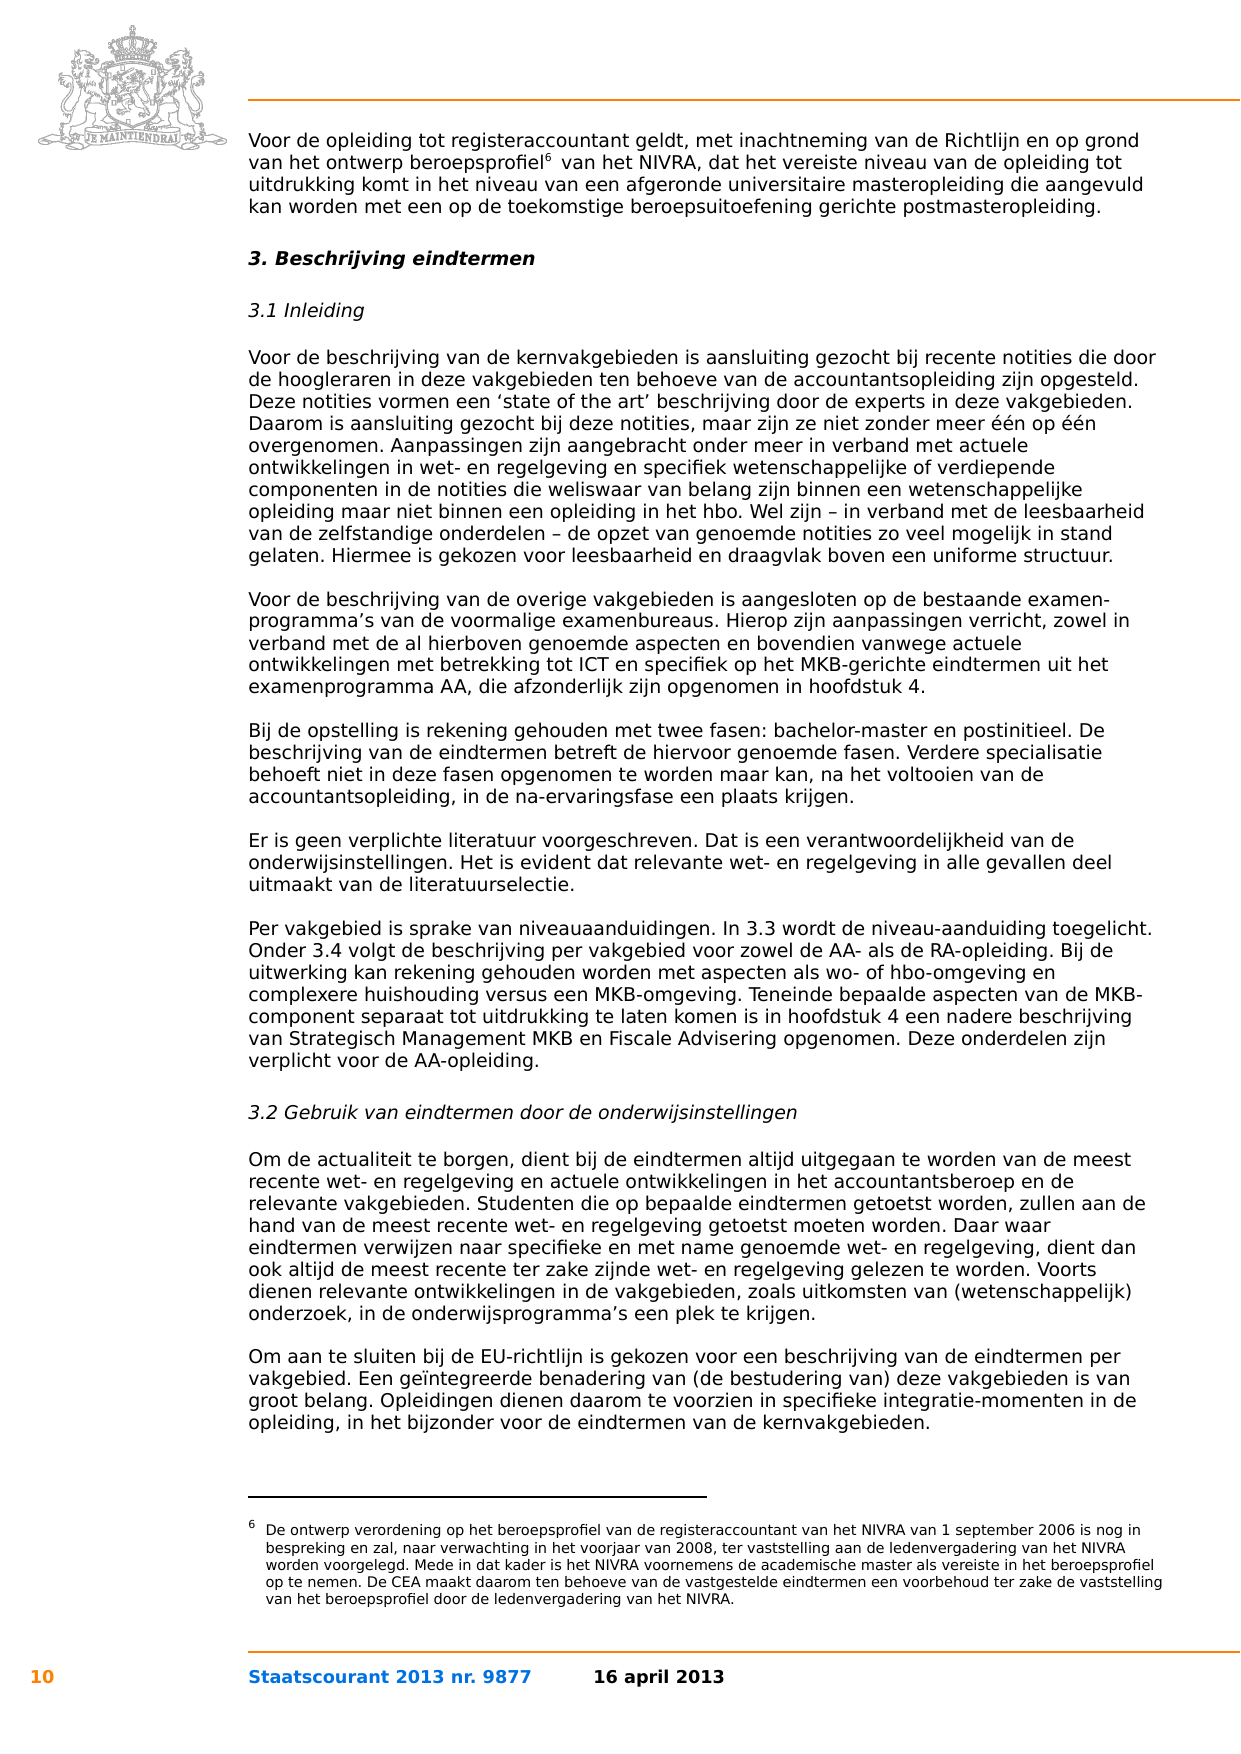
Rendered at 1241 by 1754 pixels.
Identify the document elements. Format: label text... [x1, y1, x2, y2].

text Voor de beschrijving van de overige vakgebieden is aangesloten op de bestaande examen-programma’s van de voormalige examenbureaus. Hierop zijn aanpassingen verricht, zowel in verband met de al hierboven genoemde aspecten en bovendien vanwege actuele ontwikkelingen met betrekking tot ICT en specifiek op het MKB-gerichte eindtermen uit het examenprogramma AA, die afzonderlijk zijn opgenomen in hoofdstuk 4. [248, 588, 1163, 698]
text De ontwerp verordening op het beroepsprofiel van de registeraccountant van het NIVRA van 1 september 2006 is nog in bespreking en zal, naar verwachting in het voorjaar van 2008, ter vaststelling aan de ledenvergadering van het NIVRA worden voorgelegd. Mede in dat kader is het NIVRA voornemens de academische master als vereiste in het beroepsprofiel op te nemen. De CEA maakt daarom ten behoeve van de vastgestelde eindtermen een voorbehoud ter zake de vaststelling van het beroepsprofiel door de ledenvergadering van het NIVRA. [248, 1518, 1163, 1608]
subtitle 3. Beschrijving eindtermen [248, 248, 1163, 270]
text Per vakgebied is sprake van niveauaanduidingen. In 3.3 wordt de niveau-aanduiding toegelicht. Onder 3.4 volgt de beschrijving per vakgebied voor zowel de AA- als de RA-opleiding. Bij de uitwerking kan rekening gehouden worden met aspecten als wo- of hbo-omgeving en complexere huishouding versus een MKB-omgeving. Teneinde bepaalde aspecten van de MKB-component separaat tot uitdrukking te laten komen is in hoofdstuk 4 een nadere beschrijving van Strategisch Management MKB en Fiscale Advisering opgenomen. Deze onderdelen zijn verplicht voor de AA-opleiding. [248, 918, 1163, 1072]
subtitle 3.2 Gebruik van eindtermen door de onderwijsinstellingen [248, 1102, 1163, 1124]
subtitle 3.1 Inleiding [248, 300, 1163, 322]
text Om aan te sluiten bij de EU-richtlijn is gekozen voor een beschrijving van de eindtermen per vakgebied. Een geïntegreerde benadering van (de bestudering van) deze vakgebieden is van groot belang. Opleidingen dienen daarom te voorzien in specifieke integratie-momenten in de opleiding, in het bijzonder voor de eindtermen van de kernvakgebieden. [248, 1346, 1163, 1434]
text Voor de opleiding tot registeraccountant geldt, met inachtneming van de Richtlijn en op grond van het ontwerp beroepsprofiel van het NIVRA, dat het vereiste niveau van de opleiding tot uitdrukking komt in het niveau van een afgeronde universitaire masteropleiding die aangevuld kan worden met een op de toekomstige beroepsuitoefening gerichte postmasteropleiding. [248, 130, 1163, 218]
text Voor de beschrijving van de kernvakgebieden is aansluiting gezocht bij recente notities die door de hoogleraren in deze vakgebieden ten behoeve van de accountantsopleiding zijn opgesteld. Deze notities vormen een ‘state of the art’ beschrijving door de experts in deze vakgebieden. Daarom is aansluiting gezocht bij deze notities, maar zijn ze niet zonder meer één op één overgenomen. Aanpassingen zijn aangebracht onder meer in verband met actuele ontwikkelingen in wet- en regelgeving en specifiek wetenschappelijke of verdiepende componenten in de notities die weliswaar van belang zijn binnen een wetenschappelijke opleiding maar niet binnen een opleiding in het hbo. Wel zijn – in verband met de leesbaarheid van de zelfstandige onderdelen – de opzet van genoemde notities zo veel mogelijk in stand gelaten. Hiermee is gekozen voor leesbaarheid en draagvlak boven een uniforme structuur. [248, 347, 1163, 567]
text Om de actualiteit te borgen, dient bij de eindtermen altijd uitgegaan te worden van de meest recente wet- en regelgeving en actuele ontwikkelingen in het accountantsberoep en de relevante vakgebieden. Studenten die op bepaalde eindtermen getoetst worden, zullen aan de hand van de meest recente wet- en regelgeving getoetst moeten worden. Daar waar eindtermen verwijzen naar specifieke en met name genoemde wet- en regelgeving, dient dan ook altijd de meest recente ter zake zijnde wet- en regelgeving gelezen te worden. Voorts dienen relevante ontwikkelingen in de vakgebieden, zoals uitkomsten van (wetenschappelijk) onderzoek, in de onderwijsprogramma’s een plek te krijgen. [248, 1149, 1163, 1324]
text Er is geen verplichte literatuur voorgeschreven. Dat is een verantwoordelijkheid van de onderwijsinstellingen. Het is evident dat relevante wet- en regelgeving in alle gevallen deel uitmaakt van de literatuurselectie. [248, 830, 1163, 896]
picture [38, 25, 227, 150]
text Bij de opstelling is rekening gehouden met twee fasen: bachelor-master en postinitieel. De beschrijving van de eindtermen betreft de hiervoor genoemde fasen. Verdere specialisatie behoeft niet in deze fasen opgenomen te worden maar kan, na het voltooien van de accountantsopleiding, in de na-ervaringsfase een plaats krijgen. [248, 720, 1163, 808]
